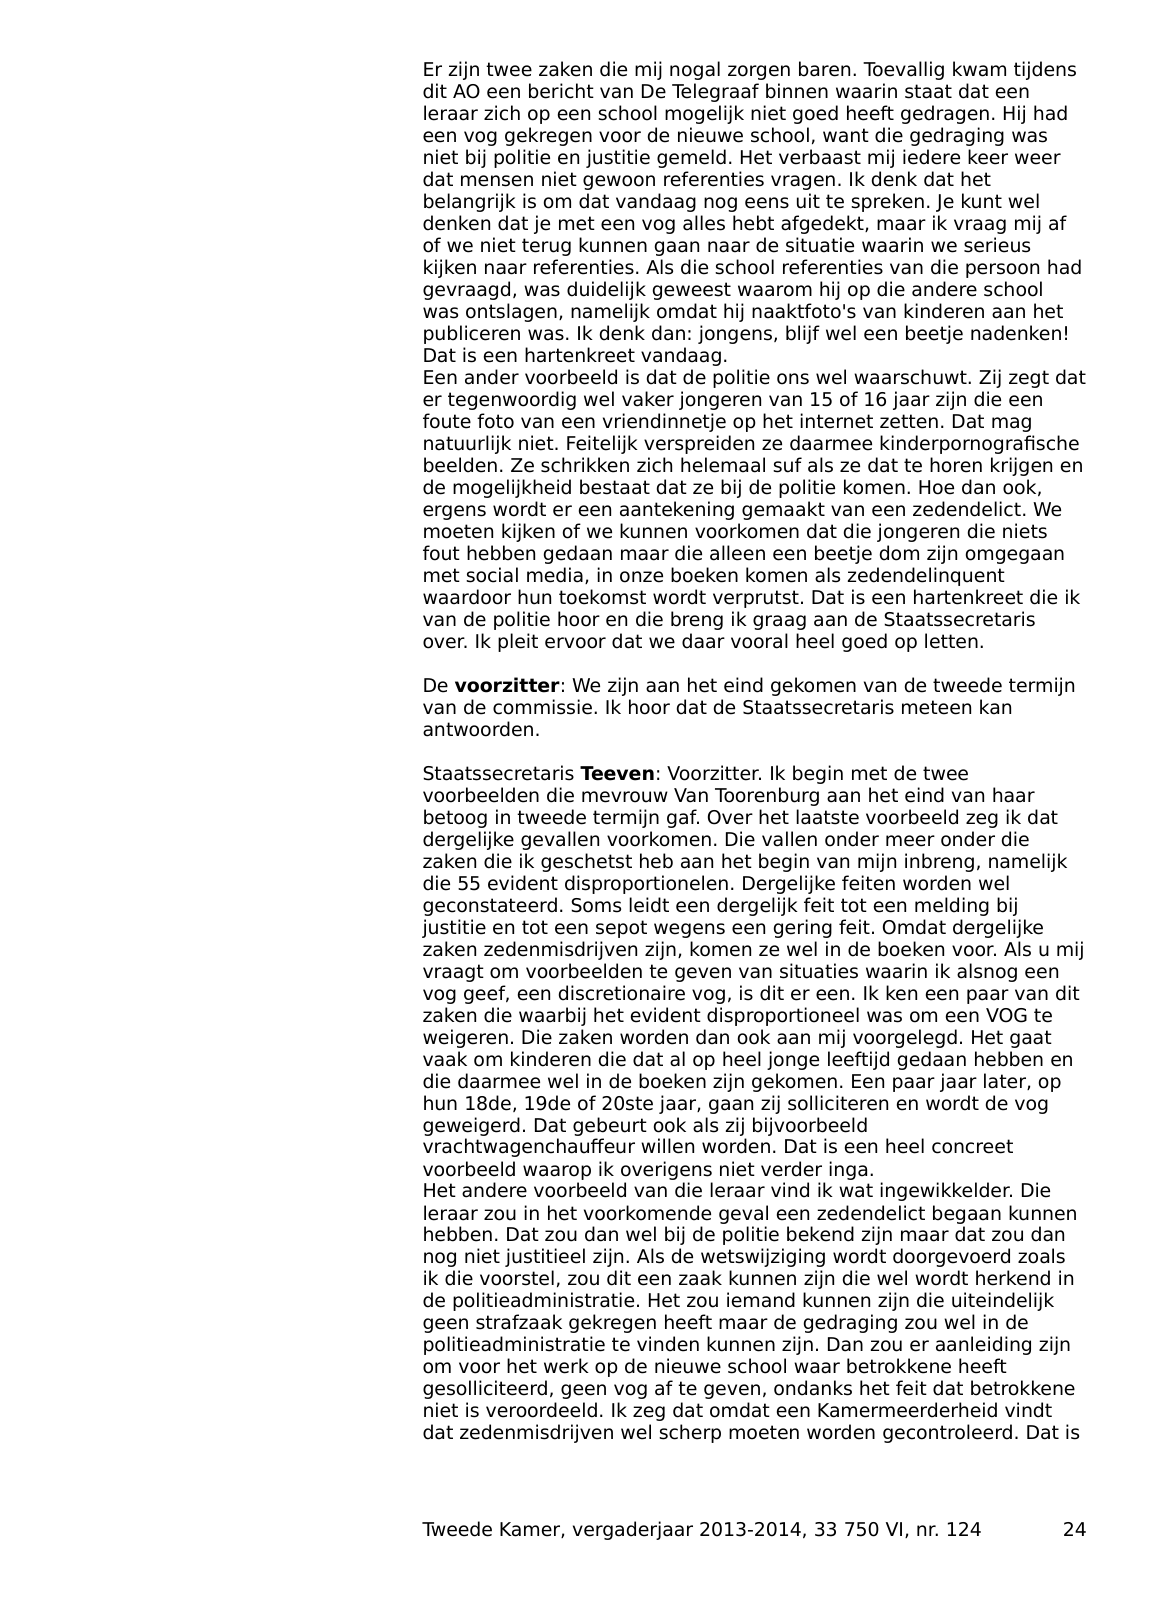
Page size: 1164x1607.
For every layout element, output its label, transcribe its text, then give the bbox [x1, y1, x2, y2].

text Een ander voorbeeld is dat de politie ons wel waarschuwt. Zij zegt dat er tegenwoordig wel vaker jongeren van 15 of 16 jaar zijn die een foute foto van een vriendinnetje op het internet zetten. Dat mag natuurlijk niet. Feitelijk verspreiden ze daarmee kinderpornografische beelden. Ze schrikken zich helemaal suf als ze dat te horen krijgen en de mogelijkheid bestaat dat ze bij de politie komen. Hoe dan ook, ergens wordt er een aantekening gemaakt van een zedendelict. We moeten kijken of we kunnen voorkomen dat die jongeren die niets fout hebben gedaan maar die alleen een beetje dom zijn omgegaan met social media, in onze boeken komen als zedendelinquent waardoor hun toekomst wordt verprutst. Dat is een hartenkreet die ik van de politie hoor en die breng ik graag aan de Staatssecretaris over. Ik pleit ervoor dat we daar vooral heel goed op letten. [422, 367, 1087, 652]
text De voorzitter: We zijn aan het eind gekomen van de tweede termijn van de commissie. Ik hoor dat de Staatssecretaris meteen kan antwoorden. [422, 675, 1087, 741]
text Er zijn twee zaken die mij nogal zorgen baren. Toevallig kwam tijdens dit AO een bericht van De Telegraaf binnen waarin staat dat een leraar zich op een school mogelijk niet goed heeft gedragen. Hij had een vog gekregen voor de nieuwe school, want die gedraging was niet bij politie en justitie gemeld. Het verbaast mij iedere keer weer dat mensen niet gewoon referenties vragen. Ik denk dat het belangrijk is om dat vandaag nog eens uit te spreken. Je kunt wel denken dat je met een vog alles hebt afgedekt, maar ik vraag mij af of we niet terug kunnen gaan naar de situatie waarin we serieus kijken naar referenties. Als die school referenties van die persoon had gevraagd, was duidelijk geweest waarom hij op die andere school was ontslagen, namelijk omdat hij naaktfoto's van kinderen aan het publiceren was. Ik denk dan: jongens, blijf wel een beetje nadenken! Dat is een hartenkreet vandaag. [422, 59, 1087, 367]
text Het andere voorbeeld van die leraar vind ik wat ingewikkelder. Die leraar zou in het voorkomende geval een zedendelict begaan kunnen hebben. Dat zou dan wel bij de politie bekend zijn maar dat zou dan nog niet justitieel zijn. Als de wetswijziging wordt doorgevoerd zoals ik die voorstel, zou dit een zaak kunnen zijn die wel wordt herkend in de politieadministratie. Het zou iemand kunnen zijn die uiteindelijk geen strafzaak gekregen heeft maar de gedraging zou wel in de politieadministratie te vinden kunnen zijn. Dan zou er aanleiding zijn om voor het werk op de nieuwe school waar betrokkene heeft gesolliciteerd, geen vog af te geven, ondanks het feit dat betrokkene niet is veroordeeld. Ik zeg dat omdat een Kamermeerderheid vindt dat zedenmisdrijven wel scherp moeten worden gecontroleerd. Dat is [422, 1180, 1087, 1444]
text Staatssecretaris Teeven: Voorzitter. Ik begin met de twee voorbeelden die mevrouw Van Toorenburg aan het eind van haar betoog in tweede termijn gaf. Over het laatste voorbeeld zeg ik dat dergelijke gevallen voorkomen. Die vallen onder meer onder die zaken die ik geschetst heb aan het begin van mijn inbreng, namelijk die 55 evident disproportionelen. Dergelijke feiten worden wel geconstateerd. Soms leidt een dergelijk feit tot een melding bij justitie en tot een sepot wegens een gering feit. Omdat dergelijke zaken zedenmisdrijven zijn, komen ze wel in de boeken voor. Als u mij vraagt om voorbeelden te geven van situaties waarin ik alsnog een vog geef, een discretionaire vog, is dit er een. Ik ken een paar van dit zaken die waarbij het evident disproportioneel was om een VOG te weigeren. Die zaken worden dan ook aan mij voorgelegd. Het gaat vaak om kinderen die dat al op heel jonge leeftijd gedaan hebben en die daarmee wel in de boeken zijn gekomen. Een paar jaar later, op hun 18de, 19de of 20ste jaar, gaan zij solliciteren en wordt de vog geweigerd. Dat gebeurt ook als zij bijvoorbeeld vrachtwagenchauffeur willen worden. Dat is een heel concreet voorbeeld waarop ik overigens niet verder inga. [422, 763, 1087, 1180]
